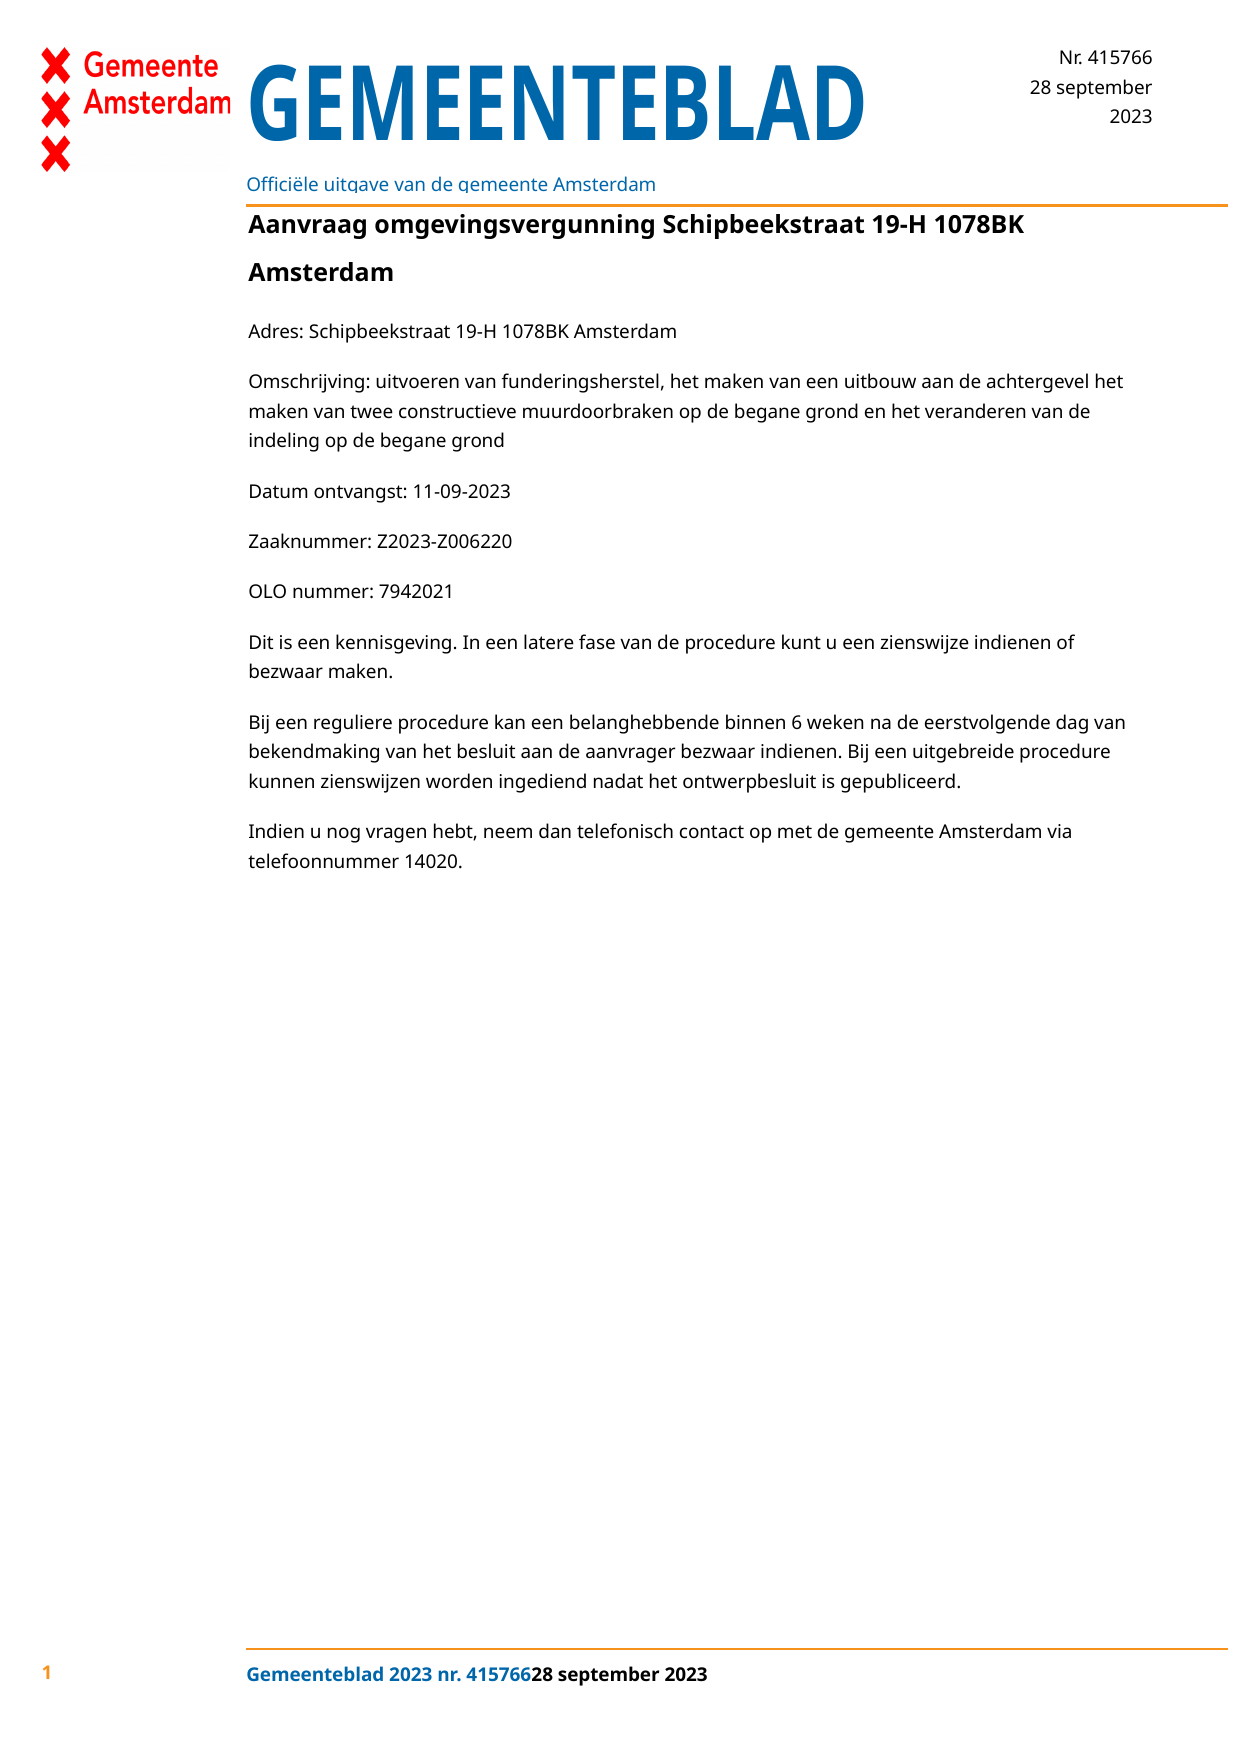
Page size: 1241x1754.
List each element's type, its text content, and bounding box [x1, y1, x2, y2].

text Omschrijving: uitvoeren van funderingsherstel, het maken van een uitbouw aan de achtergevel het maken van twee constructieve muurdoorbraken op de begane grond en het veranderen van de indeling op de begane grond [248, 368, 1152, 453]
text Bij een reguliere procedure kan een belanghebbende binnen 6 weken na de eerstvolgende dag van bekendmaking van het besluit aan de aanvrager bezwaar indienen. Bij een uitgebreide procedure kunnen zienswijzen worden ingediend nadat het ontwerpbesluit is gepubliceerd. [248, 709, 1152, 794]
text Datum ontvangst: 11-09-2023 [248, 478, 1152, 504]
text OLO nummer: 7942021 [248, 579, 1152, 604]
text Dit is een kennisgeving. In een latere fase van de procedure kunt u een zienswijze indienen of bezwaar maken. [248, 629, 1152, 684]
text Zaaknummer: Z2023-Z006220 [248, 528, 1152, 554]
text Aanvraag omgevingsvergunning Schipbeekstraat 19-H 1078BK Amsterdam [248, 207, 1152, 288]
text Adres: Schipbeekstraat 19-H 1078BK Amsterdam [248, 318, 1152, 344]
picture [41, 47, 231, 172]
text Indien u nog vragen hebt, neem dan telefonisch contact op met de gemeente Amsterdam via telefoonnummer 14020. [248, 819, 1152, 874]
